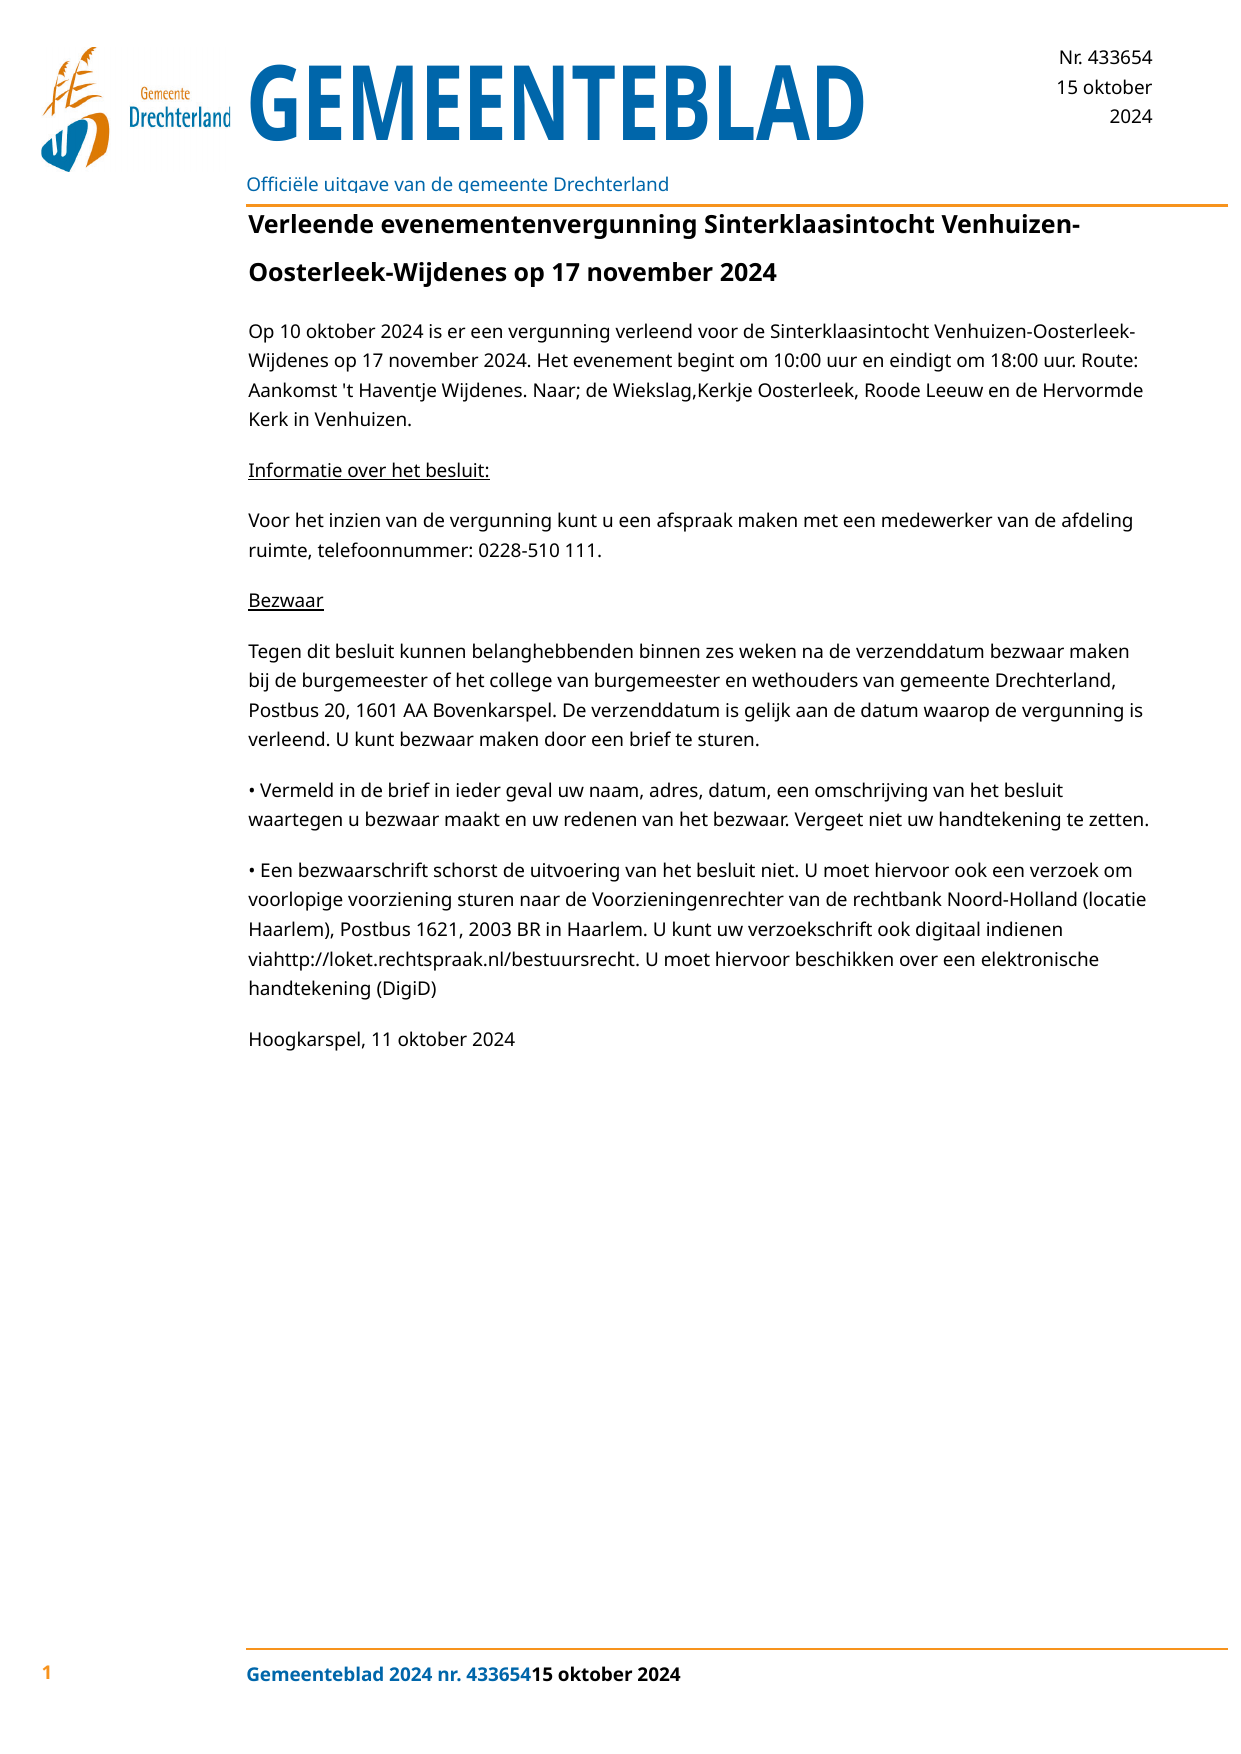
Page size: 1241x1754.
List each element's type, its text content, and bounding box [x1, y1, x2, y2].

text • Een bezwaarschrift schorst de uitvoering van het besluit niet. U moet hiervoor ook een verzoek om voorlopige voorziening sturen naar de Voorzieningenrechter van de rechtbank Noord-Holland (locatie Haarlem), Postbus 1621, 2003 BR in Haarlem. U kunt uw verzoekschrift ook digitaal indienen viahttp://loket.rechtspraak.nl/bestuursrecht. U moet hiervoor beschikken over een elektronische handtekening (DigiD) [248, 857, 1152, 1001]
text Verleende evenementenvergunning Sinterklaasintocht Venhuizen-Oosterleek-Wijdenes op 17 november 2024 [248, 207, 1152, 288]
text Op 10 oktober 2024 is er een vergunning verleend voor de Sinterklaasintocht Venhuizen-Oosterleek-Wijdenes op 17 november 2024. Het evenement begint om 10:00 uur en eindigt om 18:00 uur. Route: Aankomst 't Haventje Wijdenes. Naar; de Wiekslag,Kerkje Oosterleek, Roode Leeuw en de Hervormde Kerk in Venhuizen. [248, 318, 1152, 432]
text Hoogkarspel, 11 oktober 2024 [248, 1026, 1152, 1052]
text • Vermeld in de brief in ieder geval uw naam, adres, datum, een omschrijving van het besluit waartegen u bezwaar maakt en uw redenen van het bezwaar. Vergeet niet uw handtekening te zetten. [248, 777, 1152, 832]
text Informatie over het besluit: [248, 457, 1152, 483]
text Bezwaar [248, 587, 1152, 613]
picture [41, 47, 231, 172]
text Tegen dit besluit kunnen belanghebbenden binnen zes weken na de verzenddatum bezwaar maken bij de burgemeester of het college van burgemeester en wethouders van gemeente Drechterland, Postbus 20, 1601 AA Bovenkarspel. De verzenddatum is gelijk aan de datum waarop de vergunning is verleend. U kunt bezwaar maken door een brief te sturen. [248, 638, 1152, 752]
text Voor het inzien van de vergunning kunt u een afspraak maken met een medewerker van de afdeling ruimte, telefoonnummer: 0228-510 111. [248, 507, 1152, 563]
picture [226, 115, 231, 124]
picture [41, 158, 64, 172]
